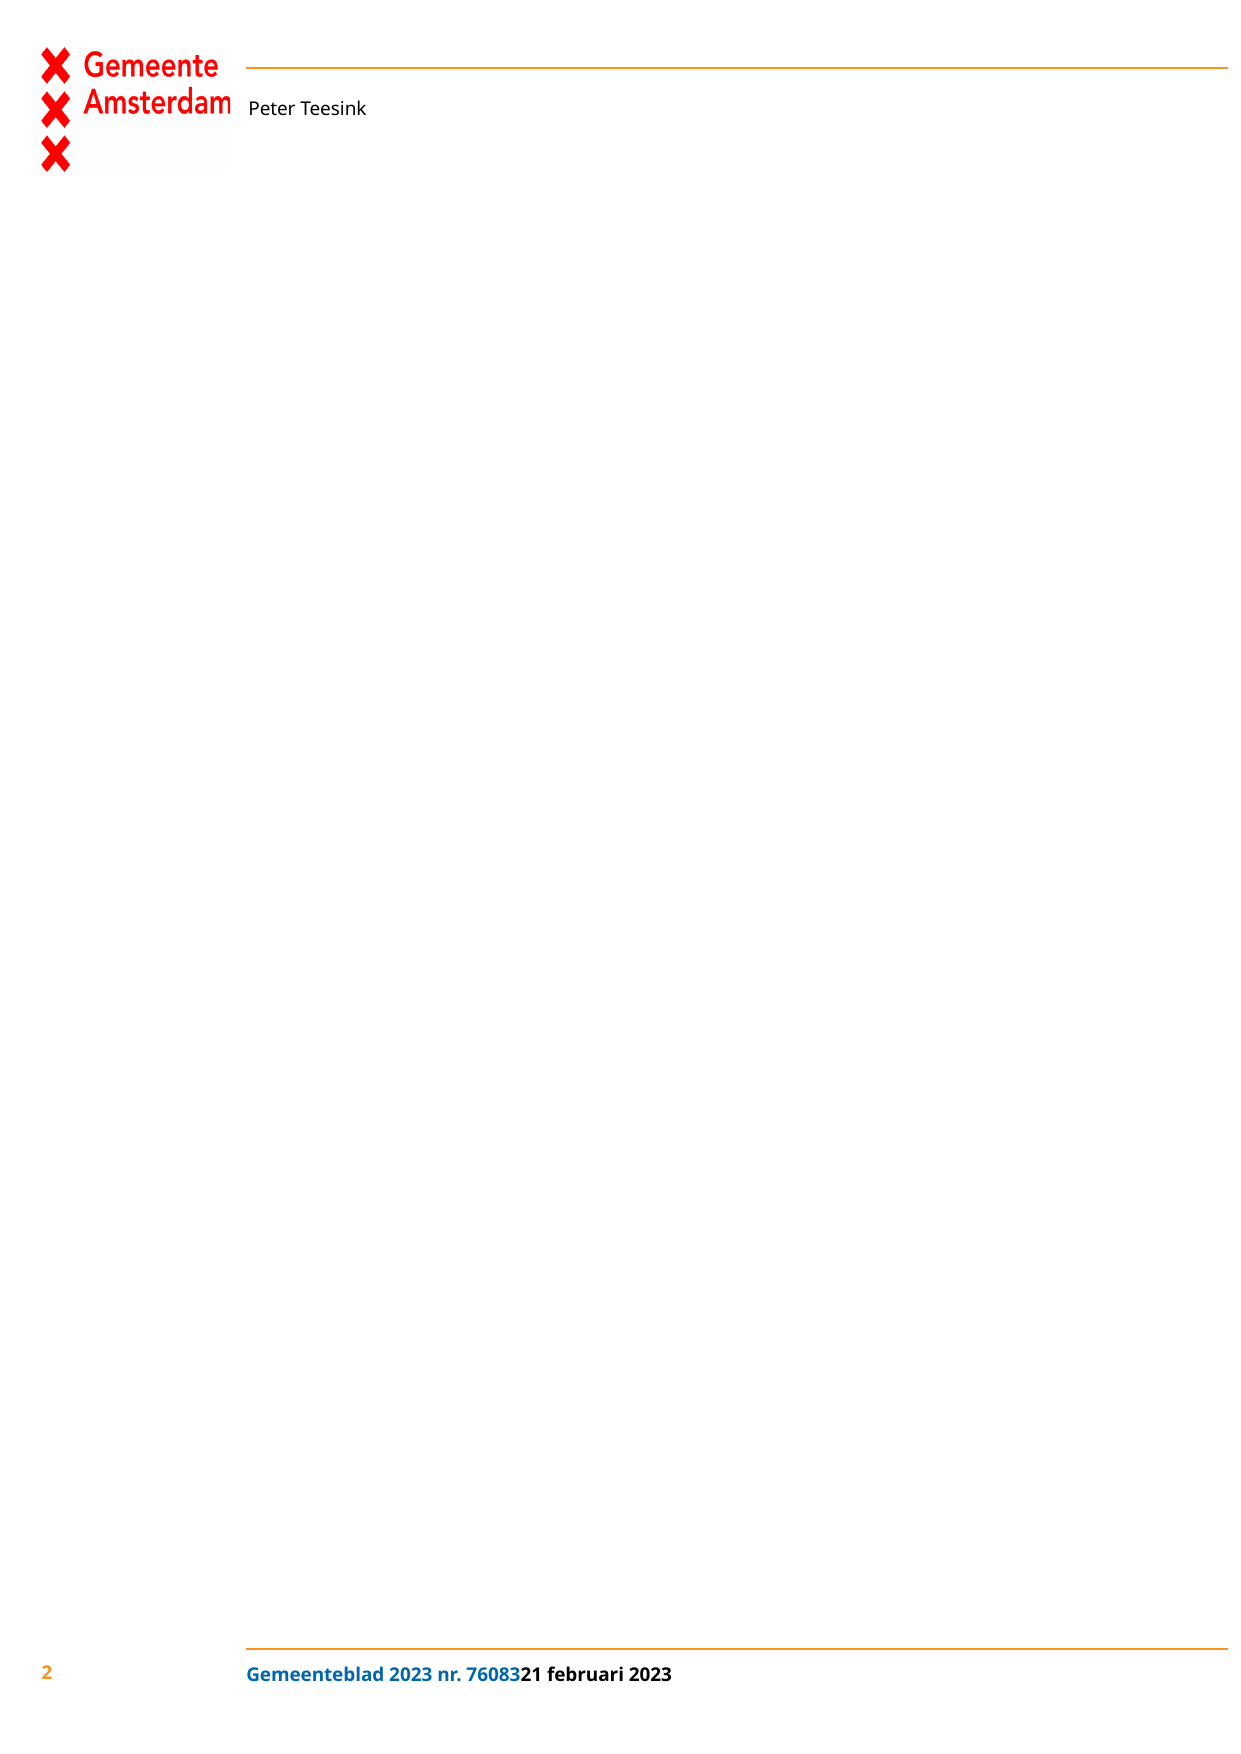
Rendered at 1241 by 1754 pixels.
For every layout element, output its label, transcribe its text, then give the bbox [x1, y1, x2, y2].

text Peter Teesink [248, 95, 1152, 121]
picture [41, 47, 231, 172]
